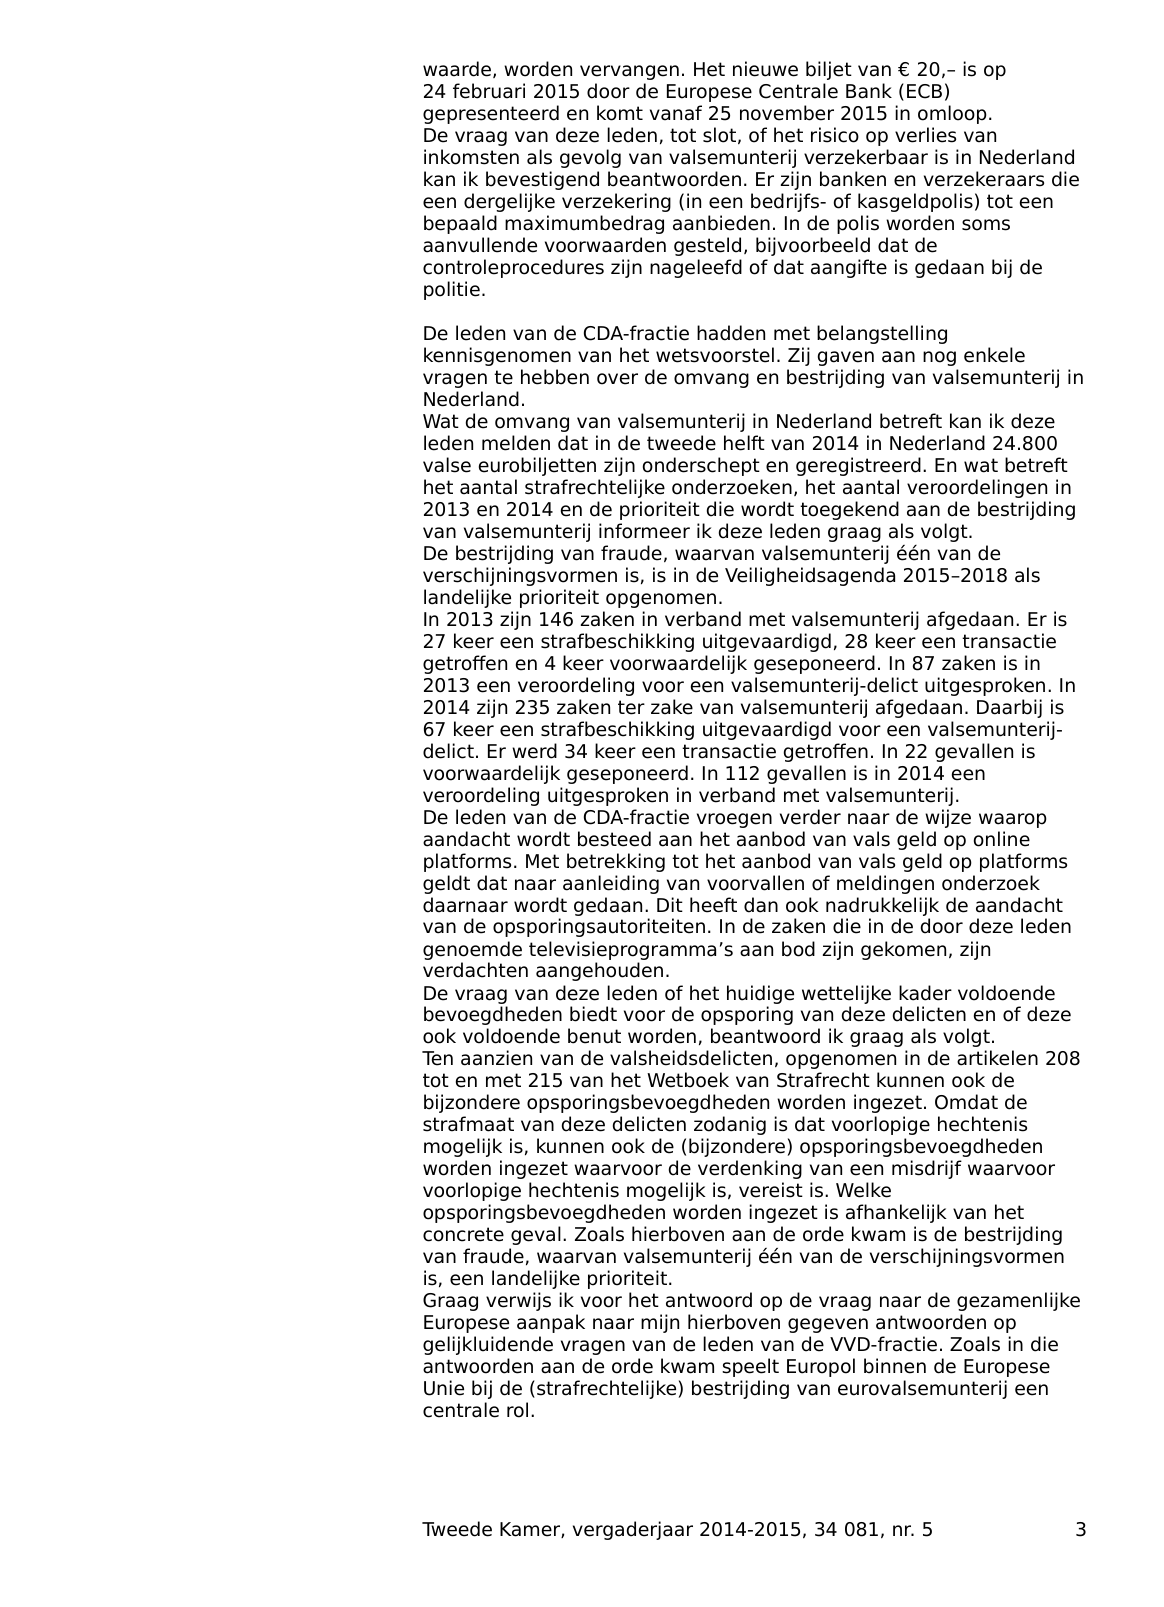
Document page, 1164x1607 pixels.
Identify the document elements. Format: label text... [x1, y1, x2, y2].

text Graag verwijs ik voor het antwoord op de vraag naar de gezamenlijke Europese aanpak naar mijn hierboven gegeven antwoorden op gelijkluidende vragen van de leden van de VVD-fractie. Zoals in die antwoorden aan de orde kwam speelt Europol binnen de Europese Unie bij de (strafrechtelijke) bestrijding van eurovalsemunterij een centrale rol. [422, 1290, 1087, 1422]
text De vraag van deze leden of het huidige wettelijke kader voldoende bevoegdheden biedt voor de opsporing van deze delicten en of deze ook voldoende benut worden, beantwoord ik graag als volgt. [422, 982, 1087, 1048]
text In 2013 zijn 146 zaken in verband met valsemunterij afgedaan. Er is 27 keer een strafbeschikking uitgevaardigd, 28 keer een transactie getroffen en 4 keer voorwaardelijk geseponeerd. In 87 zaken is in 2013 een veroordeling voor een valsemunterij-delict uitgesproken. In 2014 zijn 235 zaken ter zake van valsemunterij afgedaan. Daarbij is 67 keer een strafbeschikking uitgevaardigd voor een valsemunterij-delict. Er werd 34 keer een transactie getroffen. In 22 gevallen is voorwaardelijk geseponeerd. In 112 gevallen is in 2014 een veroordeling uitgesproken in verband met valsemunterij. [422, 609, 1087, 807]
text Ten aanzien van de valsheidsdelicten, opgenomen in de artikelen 208 tot en met 215 van het Wetboek van Strafrecht kunnen ook de bijzondere opsporingsbevoegdheden worden ingezet. Omdat de strafmaat van deze delicten zodanig is dat voorlopige hechtenis mogelijk is, kunnen ook de (bijzondere) opsporingsbevoegdheden worden ingezet waarvoor de verdenking van een misdrijf waarvoor voorlopige hechtenis mogelijk is, vereist is. Welke opsporingsbevoegdheden worden ingezet is afhankelijk van het concrete geval. Zoals hierboven aan de orde kwam is de bestrijding van fraude, waarvan valsemunterij één van de verschijningsvormen is, een landelijke prioriteit. [422, 1048, 1087, 1290]
text De bestrijding van fraude, waarvan valsemunterij één van de verschijningsvormen is, is in de Veiligheidsagenda 2015–2018 als landelijke prioriteit opgenomen. [422, 543, 1087, 609]
text De leden van de CDA-fractie vroegen verder naar de wijze waarop aandacht wordt besteed aan het aanbod van vals geld op online platforms. Met betrekking tot het aanbod van vals geld op platforms geldt dat naar aanleiding van voorvallen of meldingen onderzoek daarnaar wordt gedaan. Dit heeft dan ook nadrukkelijk de aandacht van de opsporingsautoriteiten. In de zaken die in de door deze leden genoemde televisieprogramma’s aan bod zijn gekomen, zijn verdachten aangehouden. [422, 807, 1087, 982]
text De vraag van deze leden, tot slot, of het risico op verlies van inkomsten als gevolg van valsemunterij verzekerbaar is in Nederland kan ik bevestigend beantwoorden. Er zijn banken en verzekeraars die een dergelijke verzekering (in een bedrijfs- of kasgeldpolis) tot een bepaald maximumbedrag aanbieden. In de polis worden soms aanvullende voorwaarden gesteld, bijvoorbeeld dat de controleprocedures zijn nageleefd of dat aangifte is gedaan bij de politie. [422, 125, 1087, 301]
text Wat de omvang van valsemunterij in Nederland betreft kan ik deze leden melden dat in de tweede helft van 2014 in Nederland 24.800 valse eurobiljetten zijn onderschept en geregistreerd. En wat betreft het aantal strafrechtelijke onderzoeken, het aantal veroordelingen in 2013 en 2014 en de prioriteit die wordt toegekend aan de bestrijding van valsemunterij informeer ik deze leden graag als volgt. [422, 411, 1087, 543]
text waarde, worden vervangen. Het nieuwe biljet van € 20,– is op 24 februari 2015 door de Europese Centrale Bank (ECB) gepresenteerd en komt vanaf 25 november 2015 in omloop. [422, 59, 1087, 125]
text De leden van de CDA-fractie hadden met belangstelling kennisgenomen van het wetsvoorstel. Zij gaven aan nog enkele vragen te hebben over de omvang en bestrijding van valsemunterij in Nederland. [422, 323, 1087, 411]
